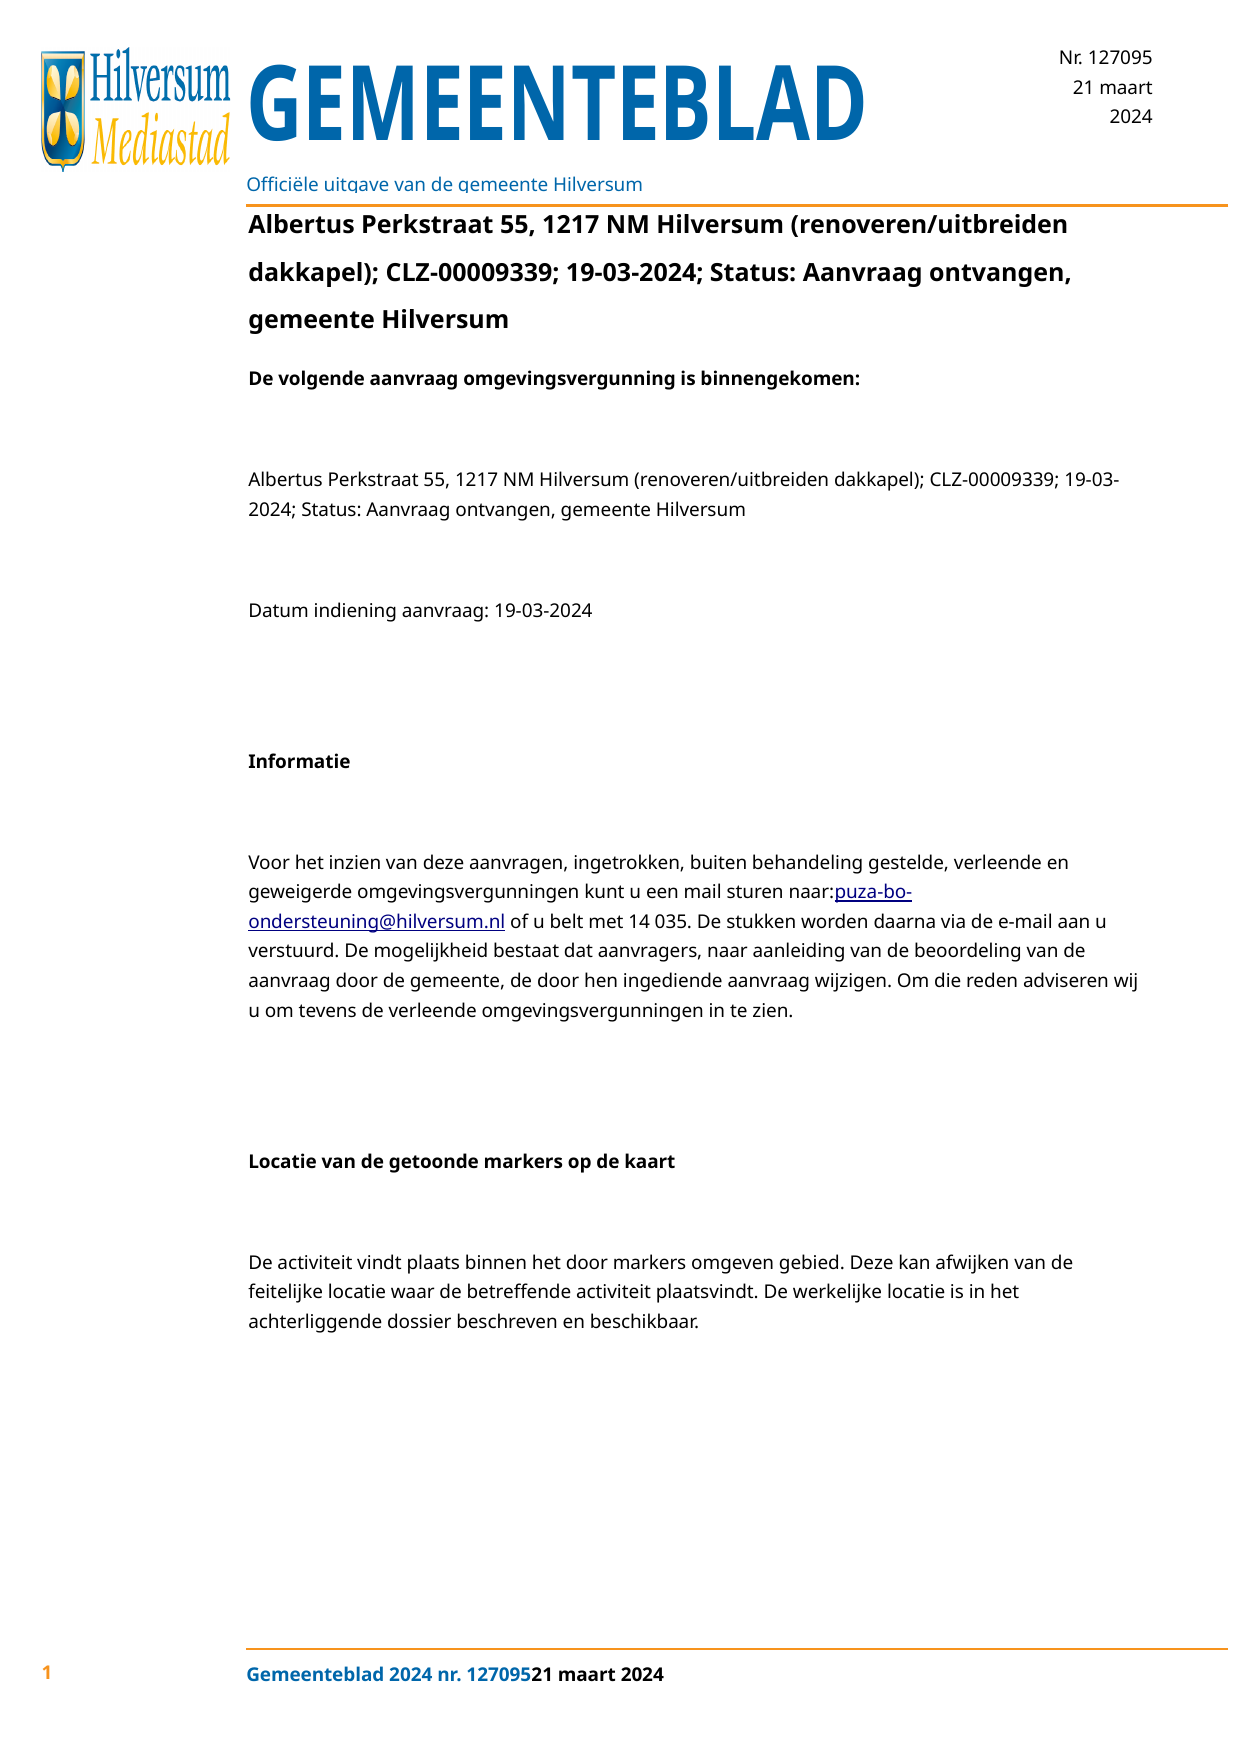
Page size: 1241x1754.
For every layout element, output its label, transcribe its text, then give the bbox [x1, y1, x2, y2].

text De activiteit vindt plaats binnen het door markers omgeven gebied. Deze kan afwijken van de feitelijke locatie waar de betreffende activiteit plaatsvindt. De werkelijke locatie is in het achterliggende dossier beschreven en beschikbaar. [248, 1249, 1152, 1334]
text Albertus Perkstraat 55, 1217 NM Hilversum (renoveren/uitbreiden dakkapel); CLZ-00009339; 19-03-2024; Status: Aanvraag ontvangen, gemeente Hilversum [248, 207, 1152, 336]
text Voor het inzien van deze aanvragen, ingetrokken, buiten behandeling gestelde, verleende en geweigerde omgevingsvergunningen kunt u een mail sturen naar:puza-bo-ondersteuning@hilversum.nl of u belt met 14 035. De stukken worden daarna via de e-mail aan u verstuurd. De mogelijkheid bestaat dat aanvragers, naar aanleiding van de beoordeling van de aanvraag door de gemeente, de door hen ingediende aanvraag wijzigen. Om die reden adviseren wij u om tevens de verleende omgevingsvergunningen in te zien. [248, 849, 1152, 1022]
text De volgende aanvraag omgevingsvergunning is binnengekomen: [248, 366, 1152, 391]
picture [41, 47, 231, 172]
text Albertus Perkstraat 55, 1217 NM Hilversum (renoveren/uitbreiden dakkapel); CLZ-00009339; 19-03-2024; Status: Aanvraag ontvangen, gemeente Hilversum [248, 466, 1152, 522]
text Informatie [248, 748, 1152, 774]
text Locatie van de getoonde markers op de kaart [248, 1148, 1152, 1174]
text Datum indiening aanvraag: 19-03-2024 [248, 597, 1152, 622]
